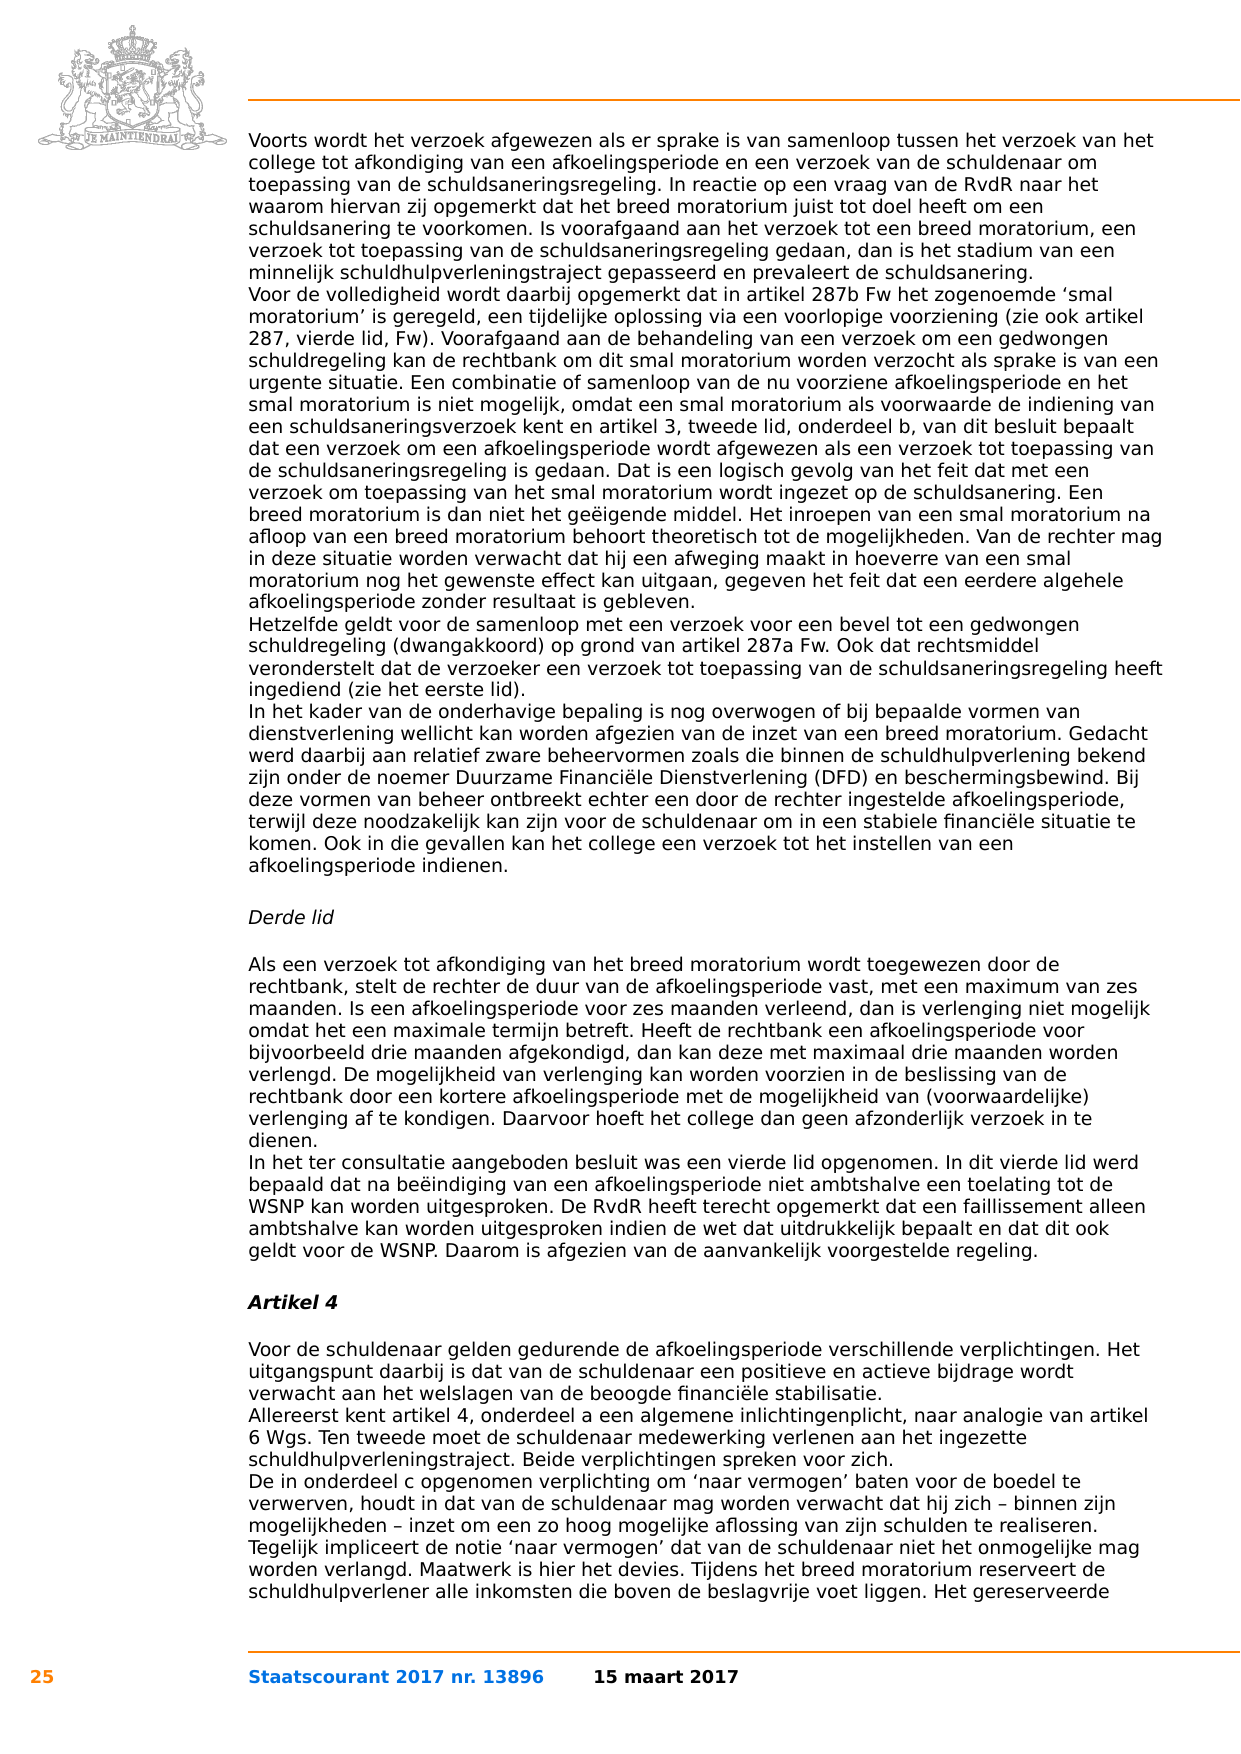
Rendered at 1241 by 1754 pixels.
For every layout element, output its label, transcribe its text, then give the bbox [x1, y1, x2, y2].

text Voor de schuldenaar gelden gedurende de afkoelingsperiode verschillende verplichtingen. Het uitgangspunt daarbij is dat van de schuldenaar een positieve en actieve bijdrage wordt verwacht aan het welslagen van de beoogde financiële stabilisatie. [248, 1339, 1163, 1405]
text Als een verzoek tot afkondiging van het breed moratorium wordt toegewezen door de rechtbank, stelt de rechter de duur van de afkoelingsperiode vast, met een maximum van zes maanden. Is een afkoelingsperiode voor zes maanden verleend, dan is verlenging niet mogelijk omdat het een maximale termijn betreft. Heeft de rechtbank een afkoelingsperiode voor bijvoorbeeld drie maanden afgekondigd, dan kan deze met maximaal drie maanden worden verlengd. De mogelijkheid van verlenging kan worden voorzien in de beslissing van de rechtbank door een kortere afkoelingsperiode met de mogelijkheid van (voorwaardelijke) verlenging af te kondigen. Daarvoor hoeft het college dan geen afzonderlijk verzoek in te dienen. [248, 954, 1163, 1152]
text Hetzelfde geldt voor de samenloop met een verzoek voor een bevel tot een gedwongen schuldregeling (dwangakkoord) op grond van artikel 287a Fw. Ook dat rechtsmiddel veronderstelt dat de verzoeker een verzoek tot toepassing van de schuldsaneringsregeling heeft ingediend (zie het eerste lid). [248, 613, 1163, 701]
text De in onderdeel c opgenomen verplichting om ‘naar vermogen’ baten voor de boedel te verwerven, houdt in dat van de schuldenaar mag worden verwacht dat hij zich – binnen zijn mogelijkheden – inzet om een zo hoog mogelijke aflossing van zijn schulden te realiseren. Tegelijk impliceert de notie ‘naar vermogen’ dat van de schuldenaar niet het onmogelijke mag worden verlangd. Maatwerk is hier het devies. Tijdens het breed moratorium reserveert de schuldhulpverlener alle inkomsten die boven de beslagvrije voet liggen. Het gereserveerde [248, 1471, 1163, 1603]
text Voor de volledigheid wordt daarbij opgemerkt dat in artikel 287b Fw het zogenoemde ‘smal moratorium’ is geregeld, een tijdelijke oplossing via een voorlopige voorziening (zie ook artikel 287, vierde lid, Fw). Voorafgaand aan de behandeling van een verzoek om een gedwongen schuldregeling kan de rechtbank om dit smal moratorium worden verzocht als sprake is van een urgente situatie. Een combinatie of samenloop van de nu voorziene afkoelingsperiode en het smal moratorium is niet mogelijk, omdat een smal moratorium als voorwaarde de indiening van een schuldsaneringsverzoek kent en artikel 3, tweede lid, onderdeel b, van dit besluit bepaalt dat een verzoek om een afkoelingsperiode wordt afgewezen als een verzoek tot toepassing van de schuldsaneringsregeling is gedaan. Dat is een logisch gevolg van het feit dat met een verzoek om toepassing van het smal moratorium wordt ingezet op de schuldsanering. Een breed moratorium is dan niet het geëigende middel. Het inroepen van een smal moratorium na afloop van een breed moratorium behoort theoretisch tot de mogelijkheden. Van de rechter mag in deze situatie worden verwacht dat hij een afweging maakt in hoeverre van een smal moratorium nog het gewenste effect kan uitgaan, gegeven het feit dat een eerdere algehele afkoelingsperiode zonder resultaat is gebleven. [248, 284, 1163, 613]
picture [38, 25, 227, 150]
text Allereerst kent artikel 4, onderdeel a een algemene inlichtingenplicht, naar analogie van artikel 6 Wgs. Ten tweede moet de schuldenaar medewerking verlenen aan het ingezette schuldhulpverleningstraject. Beide verplichtingen spreken voor zich. [248, 1405, 1163, 1471]
subtitle Artikel 4 [248, 1292, 1163, 1314]
subtitle Derde lid [248, 907, 1163, 929]
text Voorts wordt het verzoek afgewezen als er sprake is van samenloop tussen het verzoek van het college tot afkondiging van een afkoelingsperiode en een verzoek van de schuldenaar om toepassing van de schuldsaneringsregeling. In reactie op een vraag van de RvdR naar het waarom hiervan zij opgemerkt dat het breed moratorium juist tot doel heeft om een schuldsanering te voorkomen. Is voorafgaand aan het verzoek tot een breed moratorium, een verzoek tot toepassing van de schuldsaneringsregeling gedaan, dan is het stadium van een minnelijk schuldhulpverleningstraject gepasseerd en prevaleert de schuldsanering. [248, 130, 1163, 284]
text In het kader van de onderhavige bepaling is nog overwogen of bij bepaalde vormen van dienstverlening wellicht kan worden afgezien van de inzet van een breed moratorium. Gedacht werd daarbij aan relatief zware beheervormen zoals die binnen de schuldhulpverlening bekend zijn onder de noemer Duurzame Financiële Dienstverlening (DFD) en beschermingsbewind. Bij deze vormen van beheer ontbreekt echter een door de rechter ingestelde afkoelingsperiode, terwijl deze noodzakelijk kan zijn voor de schuldenaar om in een stabiele financiële situatie te komen. Ook in die gevallen kan het college een verzoek tot het instellen van een afkoelingsperiode indienen. [248, 701, 1163, 877]
text In het ter consultatie aangeboden besluit was een vierde lid opgenomen. In dit vierde lid werd bepaald dat na beëindiging van een afkoelingsperiode niet ambtshalve een toelating tot de WSNP kan worden uitgesproken. De RvdR heeft terecht opgemerkt dat een faillissement alleen ambtshalve kan worden uitgesproken indien de wet dat uitdrukkelijk bepaalt en dat dit ook geldt voor de WSNP. Daarom is afgezien van de aanvankelijk voorgestelde regeling. [248, 1152, 1163, 1262]
